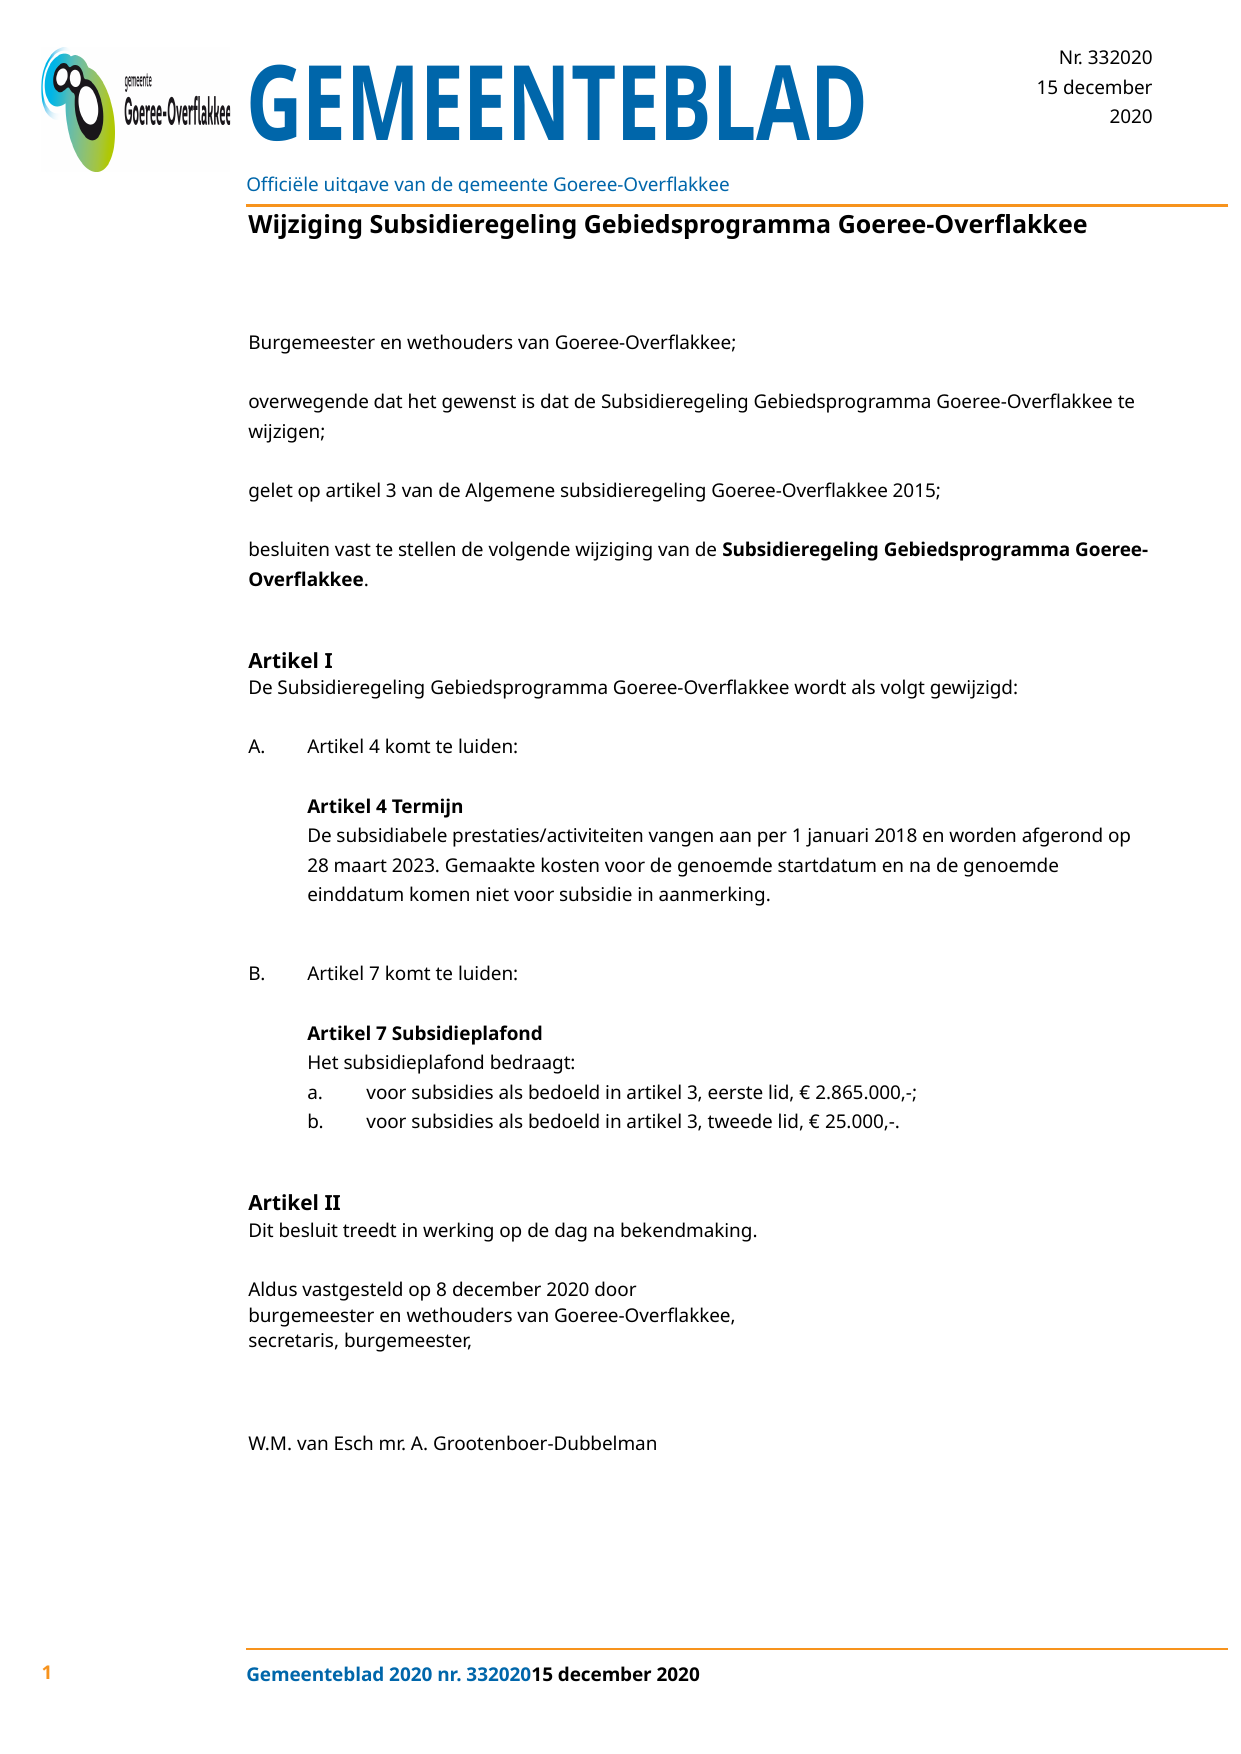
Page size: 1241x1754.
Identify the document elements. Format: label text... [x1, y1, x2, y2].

list De subsidiabele prestaties/activiteiten vangen aan per 1 januari 2018 en worden afgerond op 28 maart 2023. Gemaakte kosten voor de genoemde startdatum en na de genoemde einddatum komen niet voor subsidie in aanmerking. [248, 822, 1152, 907]
text W.M. van Esch mr. A. Grootenboer-Dubbelman [248, 1430, 1152, 1456]
text gelet op artikel 3 van de Algemene subsidieregeling Goeree-Overflakkee 2015; [248, 477, 1152, 503]
text secretaris, burgemeester, [248, 1327, 1152, 1353]
list Artikel 4 komt te luiden: [248, 734, 1152, 759]
text Wijziging Subsidieregeling Gebiedsprogramma Goeree-Overflakkee [248, 207, 1152, 241]
text overwegende dat het gewenst is dat de Subsidieregeling Gebiedsprogramma Goeree-Overflakkee te wijzigen; [248, 389, 1152, 444]
list voor subsidies als bedoeld in artikel 3, eerste lid, € 2.865.000,-; [307, 1079, 1152, 1104]
text Artikel II [248, 1188, 1152, 1217]
text burgemeester en wethouders van Goeree-Overflakkee, [248, 1302, 1152, 1327]
list Artikel 7 Subsidieplafond [248, 1020, 1152, 1045]
text besluiten vast te stellen de volgende wijziging van de Subsidieregeling Gebiedsprogramma Goeree-Overflakkee. [248, 537, 1152, 592]
text Aldus vastgesteld op 8 december 2020 door [248, 1276, 1152, 1302]
list Het subsidieplafond bedraagt: [248, 1049, 1152, 1075]
list voor subsidies als bedoeld in artikel 3, tweede lid, € 25.000,-. [307, 1108, 1152, 1134]
text De Subsidieregeling Gebiedsprogramma Goeree-Overflakkee wordt als volgt gewijzigd: [248, 674, 1152, 700]
text Dit besluit treedt in werking op de dag na bekendmaking. [248, 1217, 1152, 1243]
list Artikel 7 komt te luiden: [248, 961, 1152, 986]
text Artikel I [248, 646, 1152, 674]
picture [41, 47, 231, 172]
list Artikel 4 Termijn [248, 793, 1152, 819]
text Burgemeester en wethouders van Goeree-Overflakkee; [248, 329, 1152, 355]
